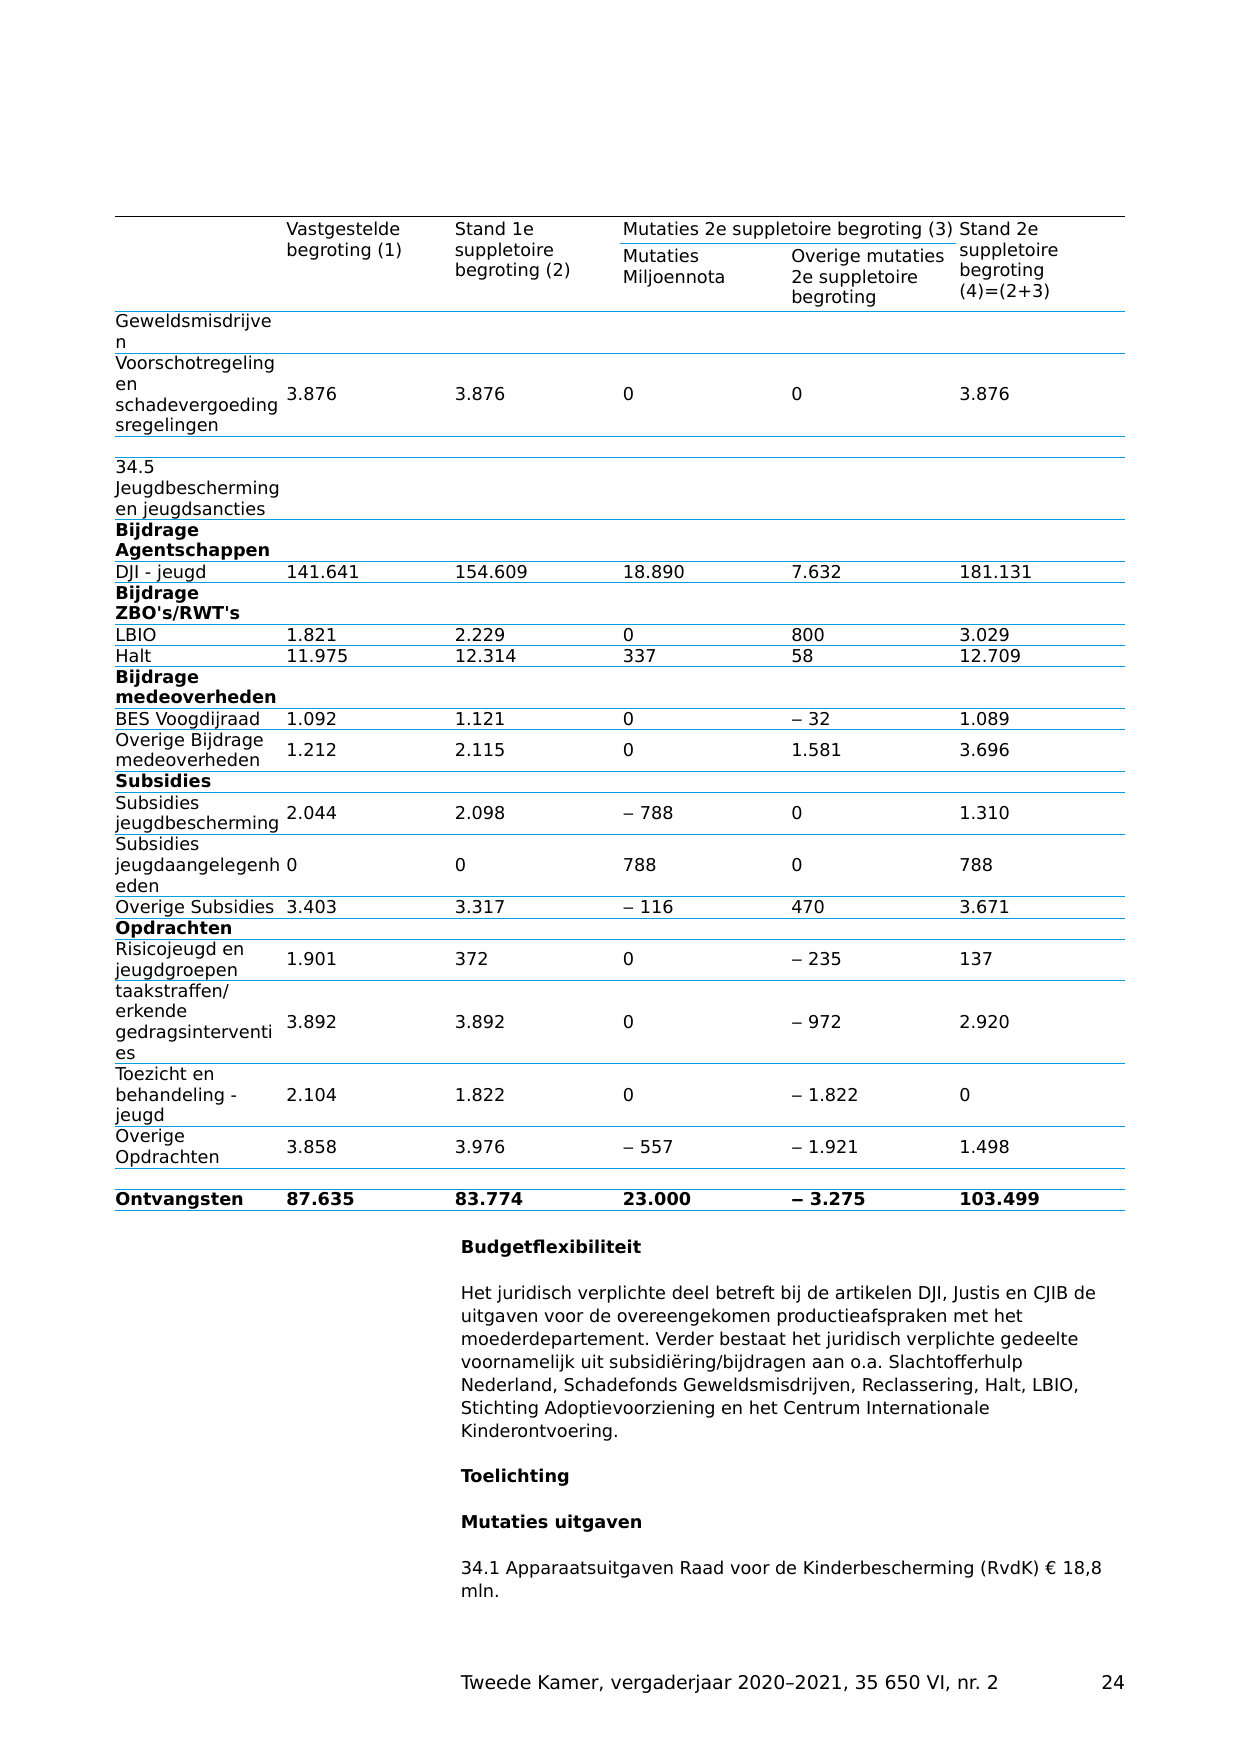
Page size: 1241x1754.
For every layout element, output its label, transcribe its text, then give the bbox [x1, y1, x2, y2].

table_cell 372 [452, 940, 620, 980]
table_cell 0 [452, 835, 620, 896]
table_cell Ontvangsten [115, 1190, 283, 1210]
table_cell [956, 520, 1125, 561]
table_cell 181.131 [956, 562, 1125, 582]
table_cell 23.000 [620, 1190, 788, 1210]
table_cell 0 [620, 625, 788, 645]
table_cell Risicojeugd en jeugdgroepen [115, 940, 283, 980]
table_cell 1.089 [956, 709, 1125, 729]
table_cell 1.821 [283, 625, 452, 645]
table_cell 1.121 [452, 709, 620, 729]
table_cell 3.696 [956, 730, 1125, 771]
table_cell [283, 667, 452, 708]
table_cell ‒ 235 [788, 940, 956, 980]
table_cell [283, 520, 452, 561]
table_cell 0 [956, 1064, 1125, 1126]
table_cell [788, 312, 956, 353]
table_cell BES Voogdijraad [115, 709, 283, 729]
table_cell 1.901 [283, 940, 452, 980]
table_cell Bijdrage ZBO's/RWT's [115, 583, 283, 624]
table_cell [620, 772, 788, 792]
table_cell [620, 583, 788, 624]
table_header Tabel 8 Budgettaire gevolgen van beleidsartikel 34 Straffen en Beschermen (bedragen x € 1.000) [115, 191, 1125, 216]
table_cell 1.212 [283, 730, 452, 771]
table_cell [788, 667, 956, 708]
table_cell [788, 520, 956, 561]
table_cell 12.314 [452, 646, 620, 666]
table_cell 3.858 [283, 1127, 452, 1167]
table_cell Subsidies jeugdaangelegenheden [115, 835, 283, 896]
table_cell ‒ 788 [620, 793, 788, 834]
table_cell [452, 919, 620, 938]
text Budgetflexibiliteit [461, 1235, 1125, 1258]
table_cell 34.5 Jeugdbescherming en jeugdsancties [115, 458, 283, 519]
table_cell 1.092 [283, 709, 452, 729]
table_cell 337 [620, 646, 788, 666]
table_cell 1.581 [788, 730, 956, 771]
table_cell 2.044 [283, 793, 452, 834]
table_cell 0 [620, 1064, 788, 1126]
table_cell 0 [788, 835, 956, 896]
table_cell 3.029 [956, 625, 1125, 645]
table_cell 12.709 [956, 646, 1125, 666]
table_cell ‒ 557 [620, 1127, 788, 1167]
table_cell [452, 583, 620, 624]
table_cell [115, 437, 283, 457]
table_cell ‒ 3.275 [788, 1190, 956, 1210]
table_cell [283, 458, 452, 519]
table_cell Mutaties 2e suppletoire begroting (3) [620, 217, 956, 243]
table_cell 1.310 [956, 793, 1125, 834]
table_cell [788, 772, 956, 792]
table_cell [283, 1169, 452, 1189]
table_cell Overige mutaties 2e suppletoire begroting [788, 244, 956, 311]
table_cell Subsidies [115, 772, 283, 792]
table_cell 141.641 [283, 562, 452, 582]
table_cell [452, 772, 620, 792]
table_cell [788, 919, 956, 938]
table_cell [452, 520, 620, 561]
table_cell 0 [620, 940, 788, 980]
table_cell [956, 919, 1125, 938]
table_cell 0 [620, 981, 788, 1063]
table_cell [283, 583, 452, 624]
table_cell Bijdrage medeoverheden [115, 667, 283, 708]
text 34.1 Apparaatsuitgaven Raad voor de Kinderbescherming (RvdK) € 18,8 mln. [461, 1556, 1125, 1602]
table_cell [620, 1169, 788, 1189]
table_cell ‒ 116 [620, 897, 788, 917]
table_cell 0 [788, 354, 956, 436]
table_cell 103.499 [956, 1190, 1125, 1210]
table_cell ‒ 32 [788, 709, 956, 729]
table_cell [620, 520, 788, 561]
table_cell [283, 312, 452, 353]
table_cell [956, 583, 1125, 624]
table_cell 0 [283, 835, 452, 896]
text Het juridisch verplichte deel betreft bij de artikelen DJI, Justis en CJIB de uitgaven voor de overeengekomen productieafspraken met het moederdepartement. Verder bestaat het juridisch verplichte gedeelte voornamelijk uit subsidiëring/bijdragen aan o.a. Slachtofferhulp Nederland, Schadefonds Geweldsmisdrijven, Reclassering, Halt, LBIO, Stichting Adoptievoorziening en het Centrum Internationale Kinderontvoering. [461, 1281, 1125, 1442]
table_cell LBIO [115, 625, 283, 645]
table_cell 788 [620, 835, 788, 896]
table_cell 3.876 [452, 354, 620, 436]
table_cell ‒ 1.822 [788, 1064, 956, 1126]
table_cell Toezicht en behandeling - jeugd [115, 1064, 283, 1126]
table_cell [620, 667, 788, 708]
table_cell 0 [620, 354, 788, 436]
table_cell 2.104 [283, 1064, 452, 1126]
table_cell taakstraffen/erkende gedragsinterventies [115, 981, 283, 1063]
table_cell [452, 437, 620, 457]
table_cell [452, 312, 620, 353]
table_cell 18.890 [620, 562, 788, 582]
table_cell [788, 583, 956, 624]
table_cell 1.822 [452, 1064, 620, 1126]
table_cell ‒ 1.921 [788, 1127, 956, 1167]
table_cell [788, 458, 956, 519]
table_cell Overige Bijdrage medeoverheden [115, 730, 283, 771]
table_cell 2.920 [956, 981, 1125, 1063]
table_cell 0 [788, 793, 956, 834]
table_cell Mutaties Miljoennota [620, 244, 788, 311]
table_cell [283, 772, 452, 792]
table_cell 3.671 [956, 897, 1125, 917]
table_cell [283, 919, 452, 938]
table_cell [956, 312, 1125, 353]
table_cell [283, 437, 452, 457]
table_cell Overige Opdrachten [115, 1127, 283, 1167]
text Toelichting [461, 1464, 1125, 1487]
table_cell 3.876 [956, 354, 1125, 436]
table_cell [956, 667, 1125, 708]
table_cell Overige Subsidies [115, 897, 283, 917]
table_cell 3.892 [283, 981, 452, 1063]
table_cell [115, 217, 283, 311]
table_cell 3.876 [283, 354, 452, 436]
table_cell [620, 437, 788, 457]
table_cell [788, 437, 956, 457]
table_cell ‒ 972 [788, 981, 956, 1063]
table_cell 154.609 [452, 562, 620, 582]
table_cell 2.229 [452, 625, 620, 645]
table_cell 1.498 [956, 1127, 1125, 1167]
table_cell 470 [788, 897, 956, 917]
table_cell 11.975 [283, 646, 452, 666]
table_cell [452, 458, 620, 519]
table_cell Stand 2e suppletoire begroting (4)=(2+3) [956, 217, 1125, 311]
table_cell 137 [956, 940, 1125, 980]
table_cell Halt [115, 646, 283, 666]
table_cell [788, 1169, 956, 1189]
table_cell Bijdrage Agentschappen [115, 520, 283, 561]
table_cell Vastgestelde begroting (1) [283, 217, 452, 311]
table_cell [620, 458, 788, 519]
table_cell 2.098 [452, 793, 620, 834]
table_cell 83.774 [452, 1190, 620, 1210]
table_cell 87.635 [283, 1190, 452, 1210]
table_cell Opdrachten [115, 919, 283, 938]
table_cell 2.115 [452, 730, 620, 771]
table_cell [452, 1169, 620, 1189]
table_cell [452, 667, 620, 708]
table_cell 0 [620, 730, 788, 771]
table_cell 3.892 [452, 981, 620, 1063]
table_cell 800 [788, 625, 956, 645]
text Mutaties uitgaven [461, 1510, 1125, 1533]
table_cell Voorschotregelingen schadevergoedingsregelingen [115, 354, 283, 436]
table_cell DJI - jeugd [115, 562, 283, 582]
table_cell [956, 1169, 1125, 1189]
table_cell [620, 312, 788, 353]
table_cell Geweldsmisdrijven [115, 312, 283, 353]
table_cell 7.632 [788, 562, 956, 582]
table_cell Stand 1e suppletoire begroting (2) [452, 217, 620, 311]
table_cell 0 [620, 709, 788, 729]
table_cell [956, 458, 1125, 519]
table_cell [956, 772, 1125, 792]
table_cell 3.317 [452, 897, 620, 917]
table_cell 58 [788, 646, 956, 666]
table_cell 3.976 [452, 1127, 620, 1167]
table_cell 3.403 [283, 897, 452, 917]
table_cell 788 [956, 835, 1125, 896]
table_cell [620, 919, 788, 938]
table_cell [956, 437, 1125, 457]
table_cell Subsidies jeugdbescherming [115, 793, 283, 834]
table_cell [115, 1169, 283, 1189]
